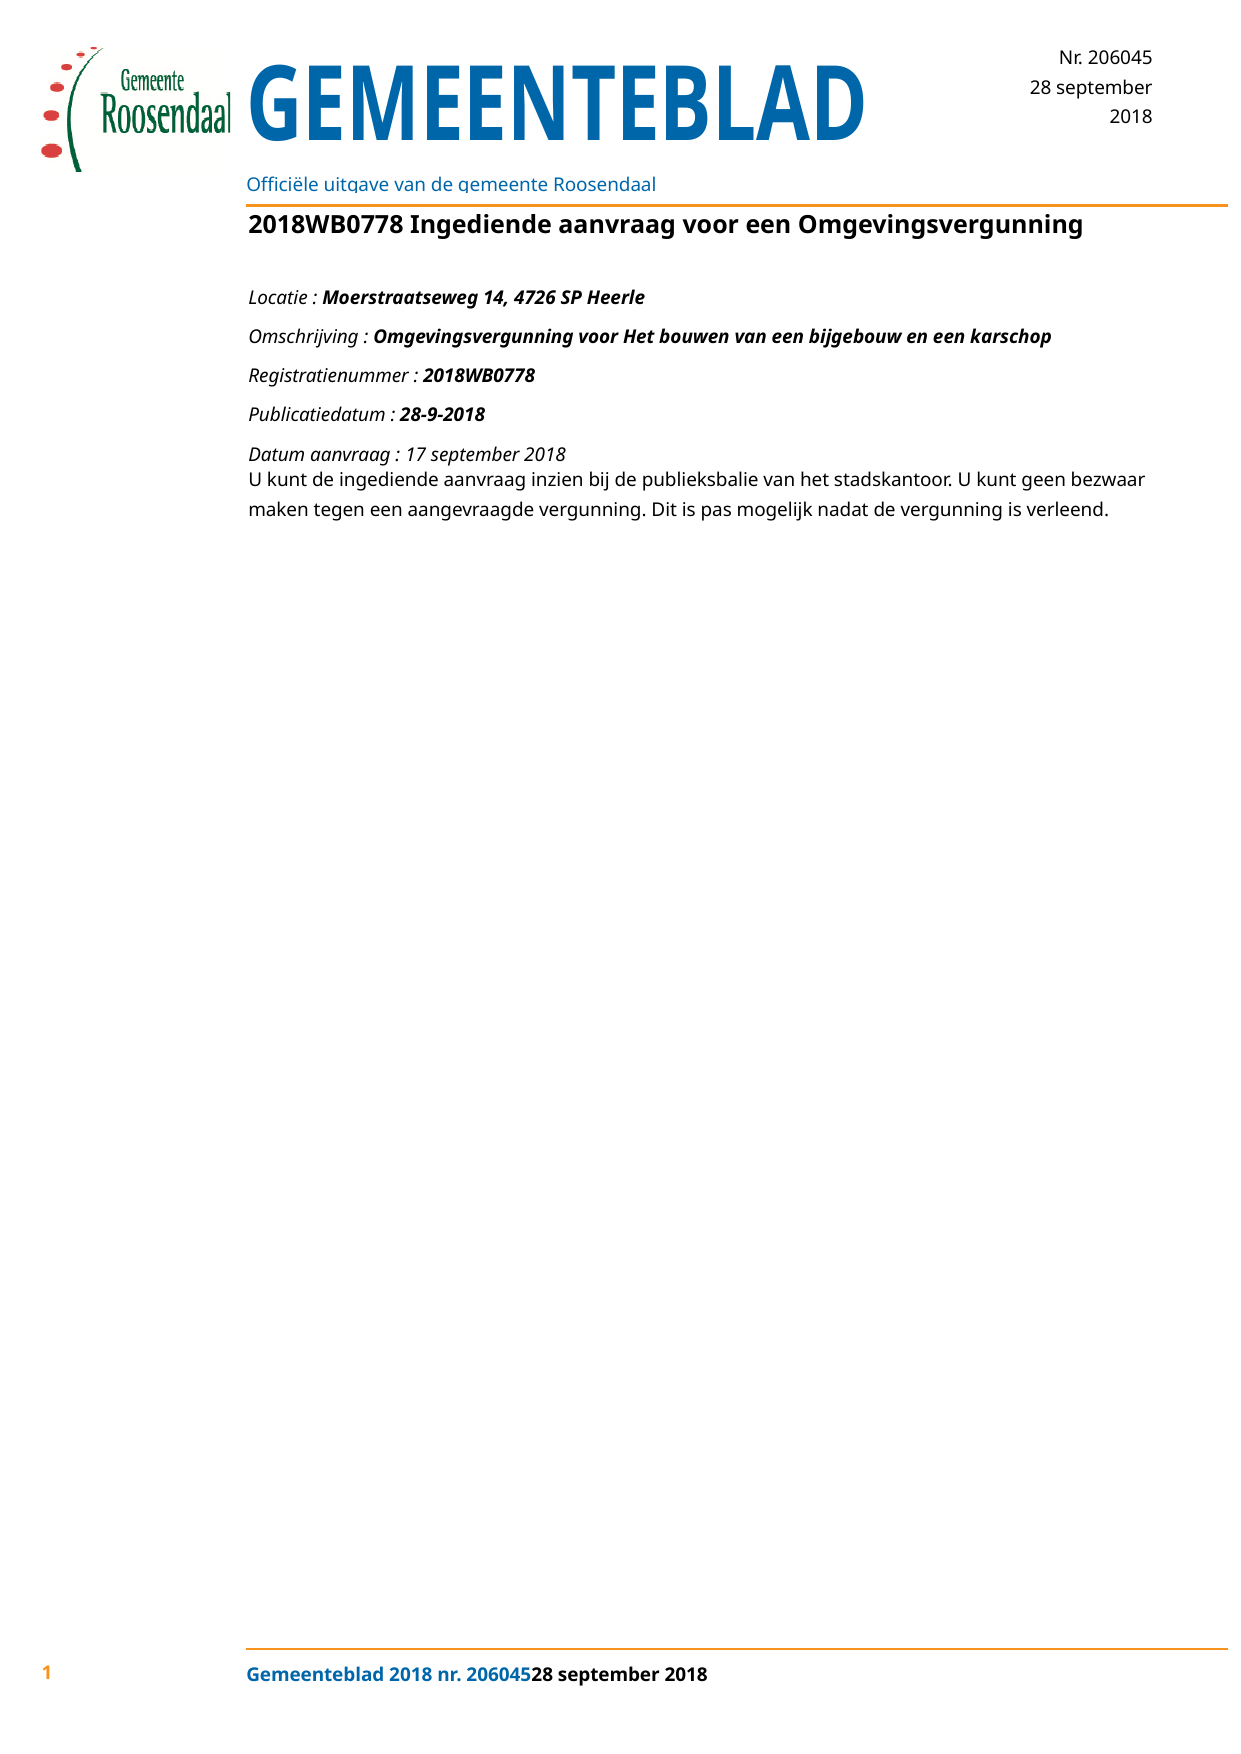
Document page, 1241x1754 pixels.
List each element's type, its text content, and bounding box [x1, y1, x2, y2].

text Locatie : Moerstraatseweg 14, 4726 SP Heerle [248, 284, 1152, 309]
text Publicatiedatum : 28-9-2018 [248, 402, 1152, 427]
text 2018WB0778 Ingediende aanvraag voor een Omgevingsvergunning [248, 207, 1152, 241]
text Datum aanvraag : 17 september 2018 [248, 441, 1152, 467]
text Registratienummer : 2018WB0778 [248, 362, 1152, 388]
text Omschrijving : Omgevingsvergunning voor Het bouwen van een bijgebouw en een karschop [248, 323, 1152, 349]
picture [41, 47, 231, 172]
text U kunt de ingediende aanvraag inzien bij de publieksbalie van het stadskantoor. U kunt geen bezwaar maken tegen een aangevraagde vergunning. Dit is pas mogelijk nadat de vergunning is verleend. [248, 467, 1152, 522]
